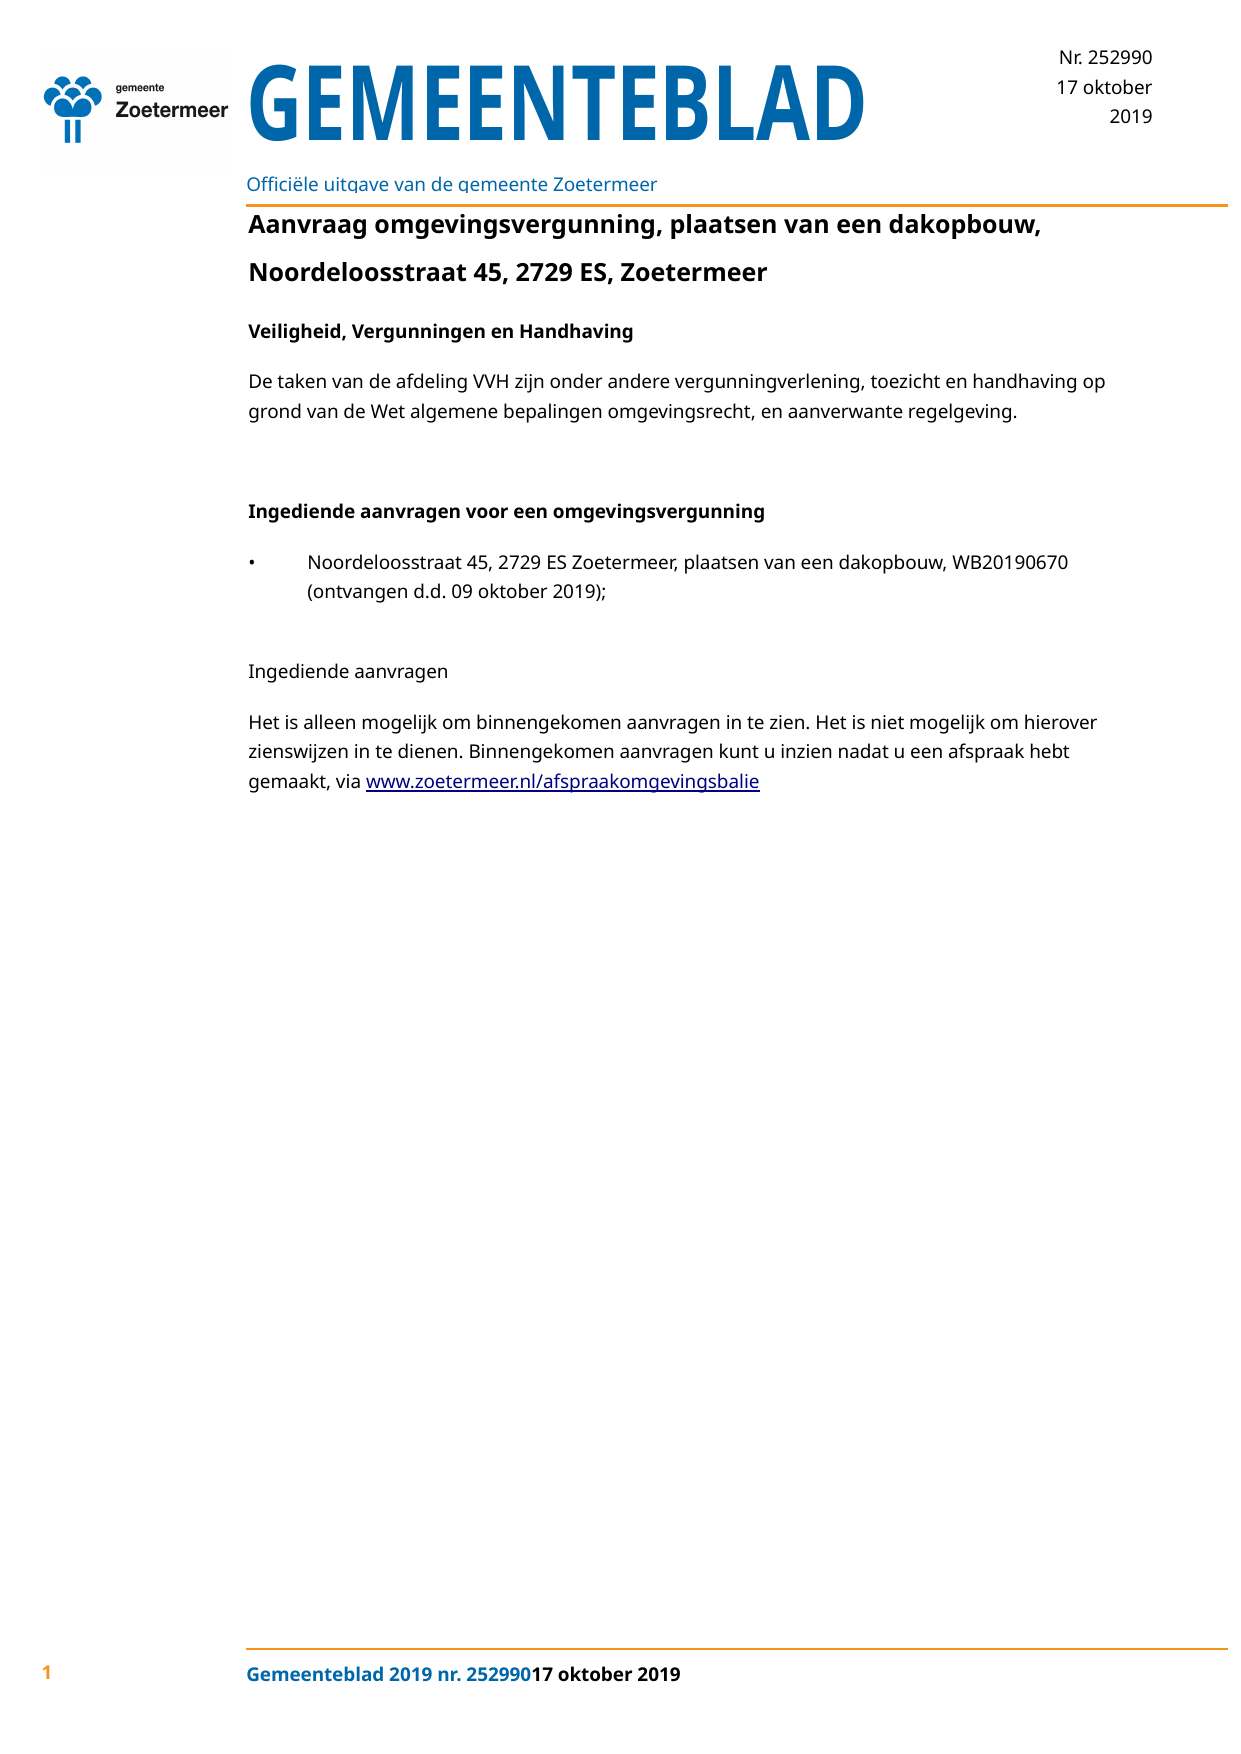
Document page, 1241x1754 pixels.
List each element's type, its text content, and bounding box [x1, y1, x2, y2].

text Het is alleen mogelijk om binnengekomen aanvragen in te zien. Het is niet mogelijk om hierover zienswijzen in te dienen. Binnengekomen aanvragen kunt u inzien nadat u een afspraak hebt gemaakt, via www.zoetermeer.nl/afspraakomgevingsbalie [248, 709, 1152, 794]
text Ingediende aanvragen [248, 659, 1152, 684]
text De taken van de afdeling VVH zijn onder andere vergunningverlening, toezicht en handhaving op grond van de Wet algemene bepalingen omgevingsrecht, en aanverwante regelgeving. [248, 368, 1152, 424]
text Ingediende aanvragen voor een omgevingsvergunning [248, 499, 1152, 524]
picture [41, 47, 231, 172]
text Aanvraag omgevingsvergunning, plaatsen van een dakopbouw, Noordeloosstraat 45, 2729 ES, Zoetermeer [248, 207, 1152, 288]
text Veiligheid, Vergunningen en Handhaving [248, 318, 1152, 344]
list Noordeloosstraat 45, 2729 ES Zoetermeer, plaatsen van een dakopbouw, WB20190670 (ontvangen d.d. 09 oktober 2019); [248, 549, 1152, 604]
